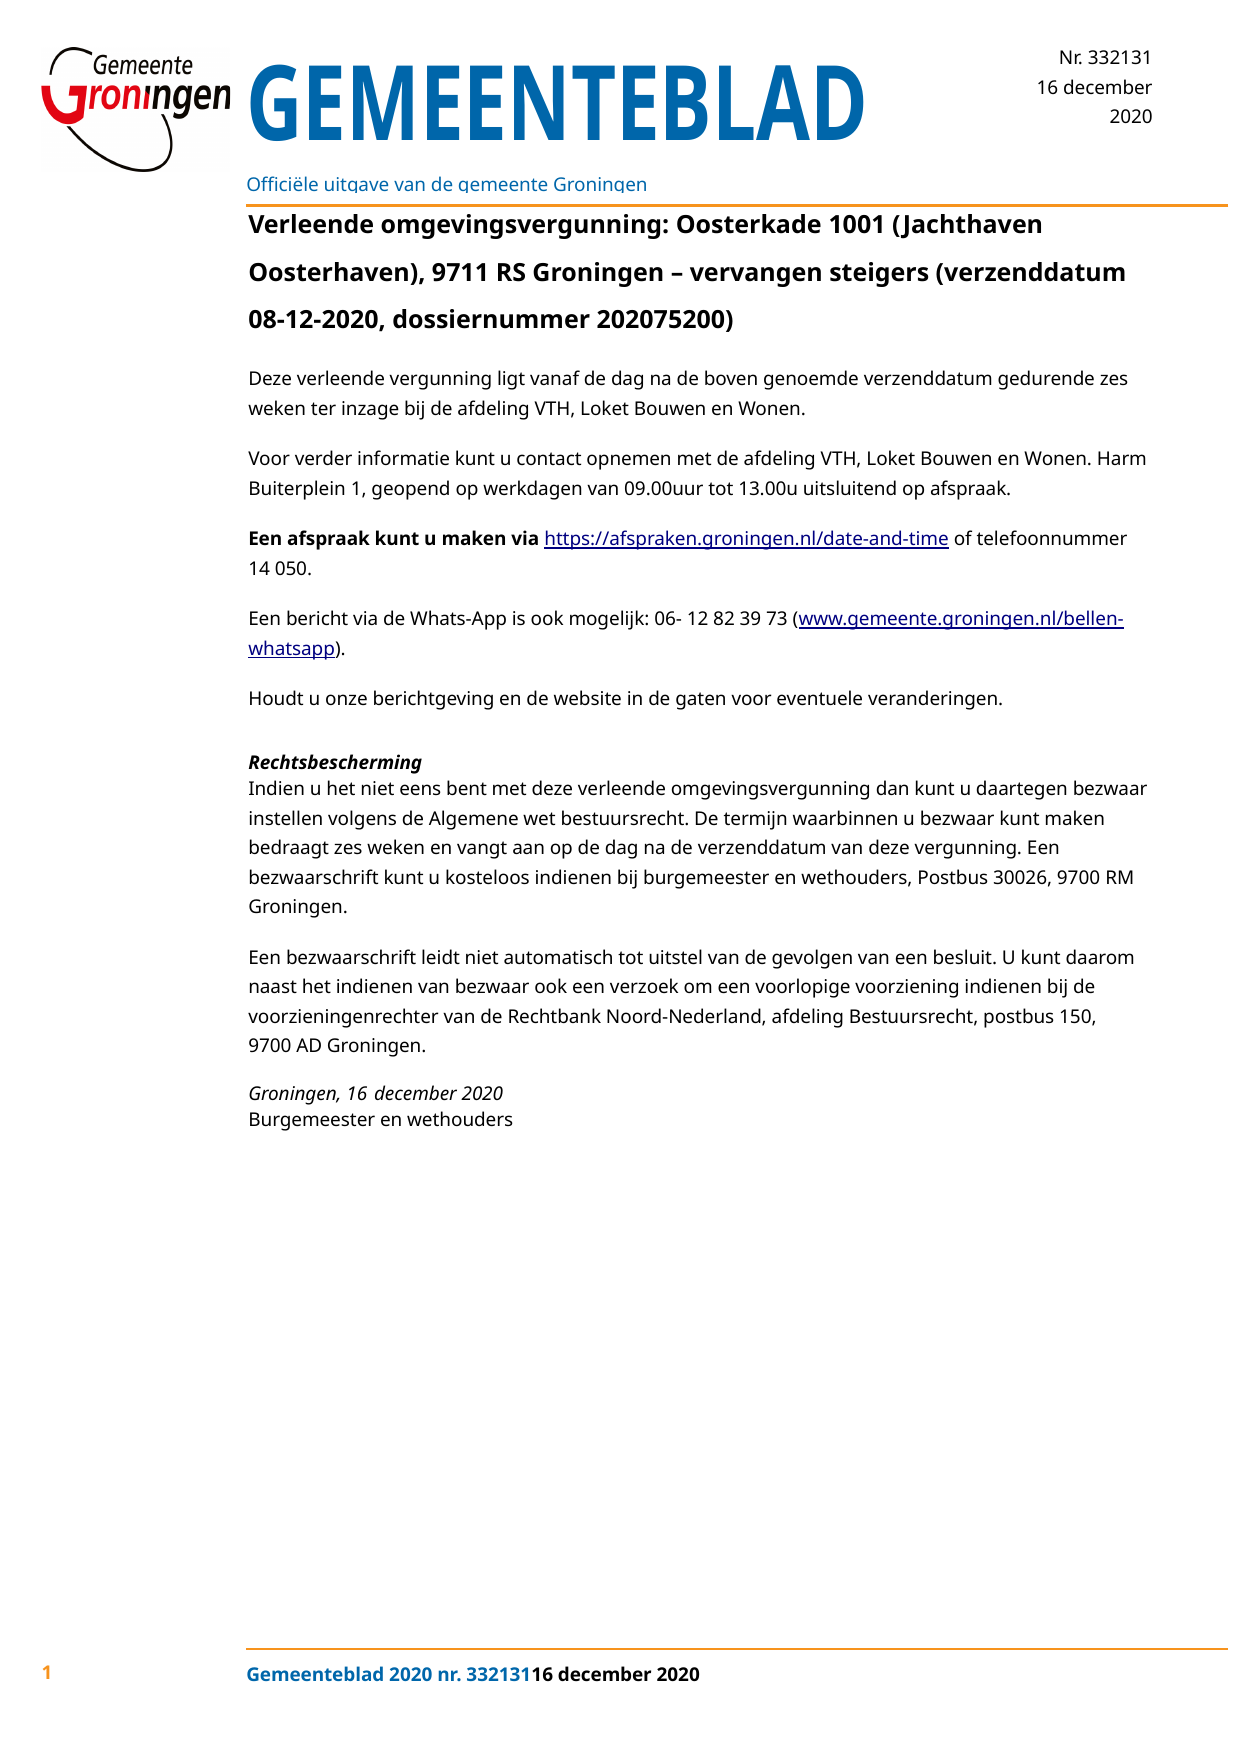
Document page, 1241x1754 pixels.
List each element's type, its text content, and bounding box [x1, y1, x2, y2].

text Deze verleende vergunning ligt vanaf de dag na de boven genoemde verzenddatum gedurende zes weken ter inzage bij de afdeling VTH, Loket Bouwen en Wonen. [248, 366, 1152, 421]
text Rechtsbescherming [248, 749, 1152, 775]
text Groningen, 16 december 2020 [248, 1081, 1152, 1106]
text Verleende omgevingsvergunning: Oosterkade 1001 (Jachthaven Oosterhaven), 9711 RS Groningen – vervangen steigers (verzenddatum 08-12-2020, dossiernummer 202075200) [248, 207, 1152, 336]
text Een afspraak kunt u maken via https://afspraken.groningen.nl/date-and-time of telefoonnummer 14 050. [248, 526, 1152, 581]
text Burgemeester en wethouders [248, 1106, 1152, 1132]
picture [41, 47, 231, 172]
text Indien u het niet eens bent met deze verleende omgevingsvergunning dan kunt u daartegen bezwaar instellen volgens de Algemene wet bestuursrecht. De termijn waarbinnen u bezwaar kunt maken bedraagt zes weken en vangt aan op de dag na de verzenddatum van deze vergunning. Een bezwaarschrift kunt u kosteloos indienen bij burgemeester en wethouders, Postbus 30026, 9700 RM Groningen. [248, 775, 1152, 919]
text Voor verder informatie kunt u contact opnemen met de afdeling VTH, Loket Bouwen en Wonen. Harm Buiterplein 1, geopend op werkdagen van 09.00uur tot 13.00u uitsluitend op afspraak. [248, 446, 1152, 501]
text Een bezwaarschrift leidt niet automatisch tot uitstel van de gevolgen van een besluit. U kunt daarom naast het indienen van bezwaar ook een verzoek om een voorlopige voorziening indienen bij de voorzieningenrechter van de Rechtbank Noord-Nederland, afdeling Bestuursrecht, postbus 150, 9700 AD Groningen. [248, 944, 1152, 1058]
text Een bericht via de Whats-App is ook mogelijk: 06- 12 82 39 73 (www.gemeente.groningen.nl/bellen-whatsapp). [248, 606, 1152, 661]
text Houdt u onze berichtgeving en de website in de gaten voor eventuele veranderingen. [248, 686, 1152, 711]
